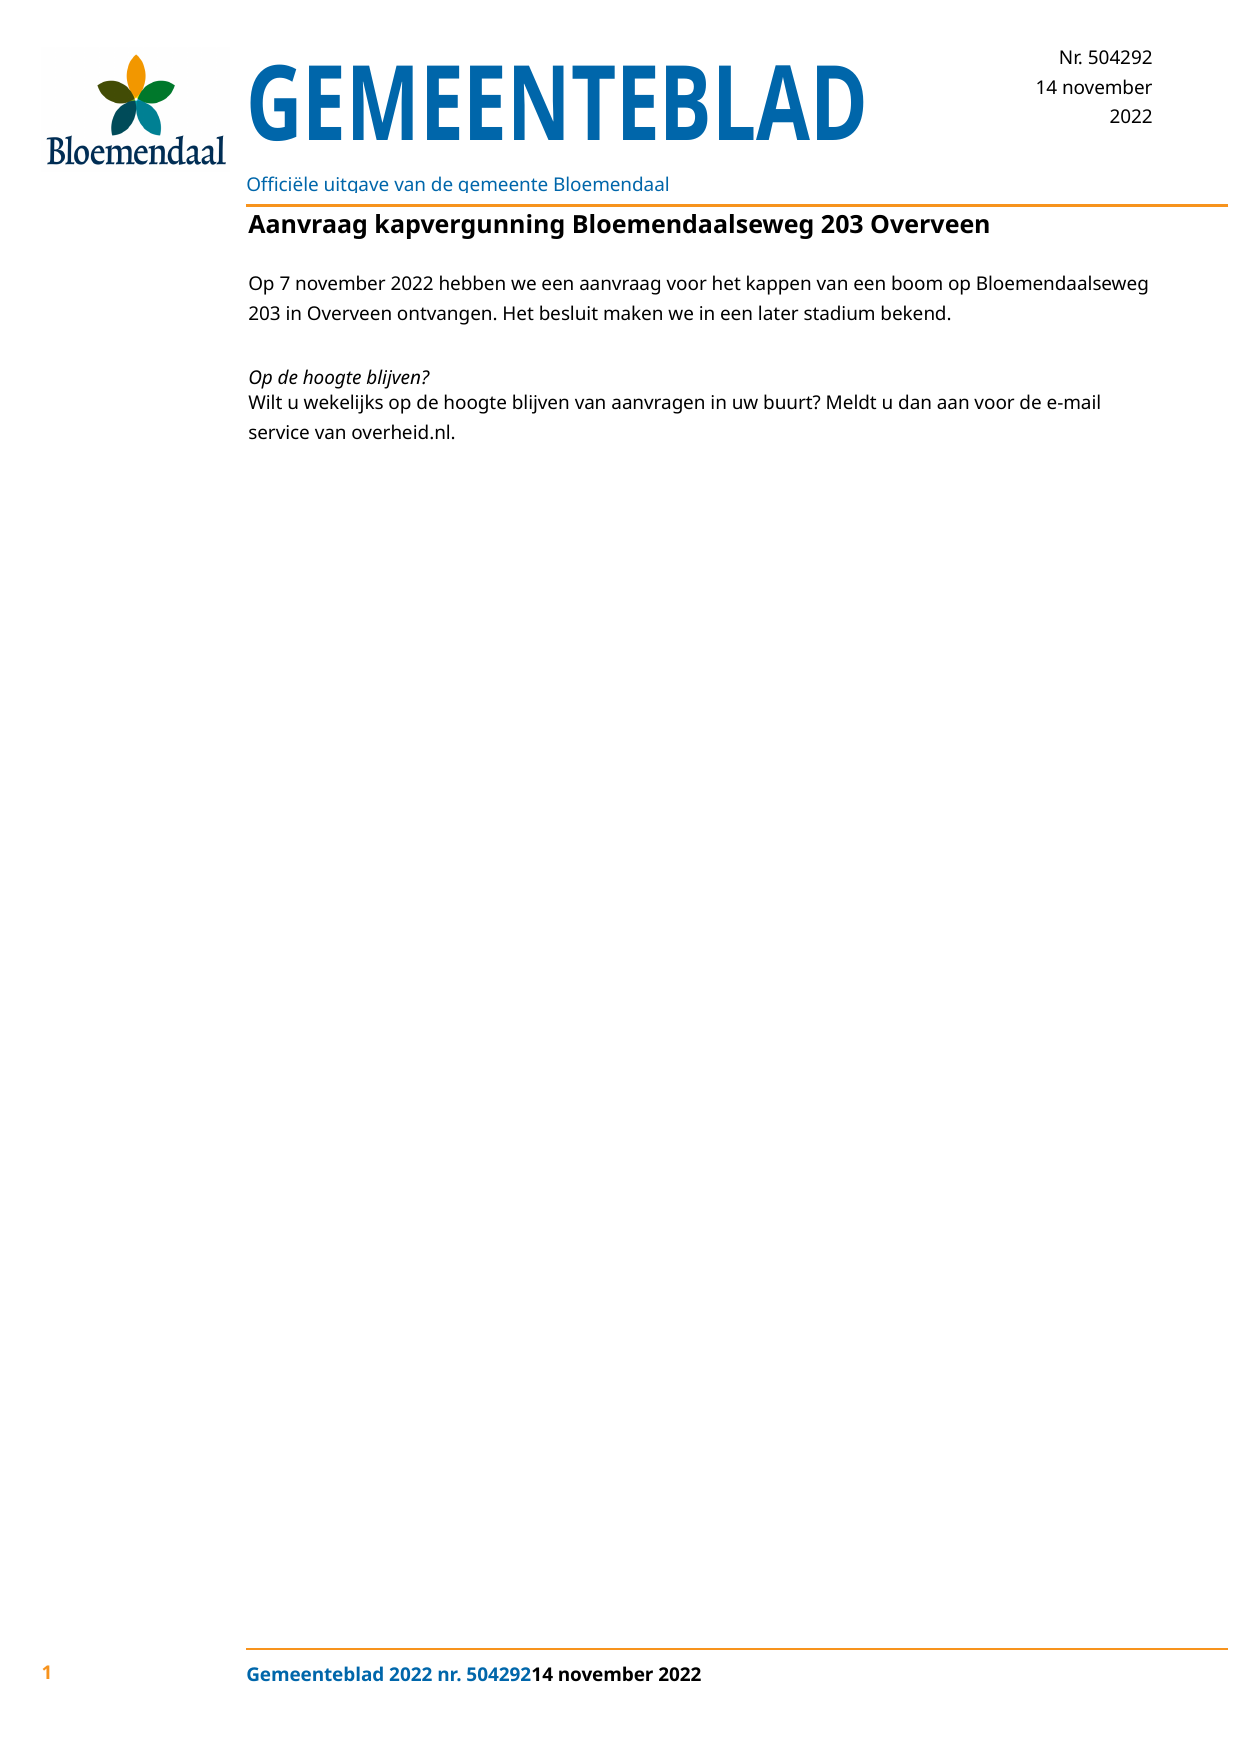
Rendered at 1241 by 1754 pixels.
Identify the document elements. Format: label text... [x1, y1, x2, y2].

text Op de hoogte blijven? [248, 364, 1152, 389]
text Op 7 november 2022 hebben we een aanvraag voor het kappen van een boom op Bloemendaalseweg 203 in Overveen ontvangen. Het besluit maken we in een later stadium bekend. [248, 270, 1152, 326]
picture [41, 47, 231, 172]
text Aanvraag kapvergunning Bloemendaalseweg 203 Overveen [248, 207, 1152, 241]
text Wilt u wekelijks op de hoogte blijven van aanvragen in uw buurt? Meldt u dan aan voor de e-mail service van overheid.nl. [248, 389, 1152, 445]
